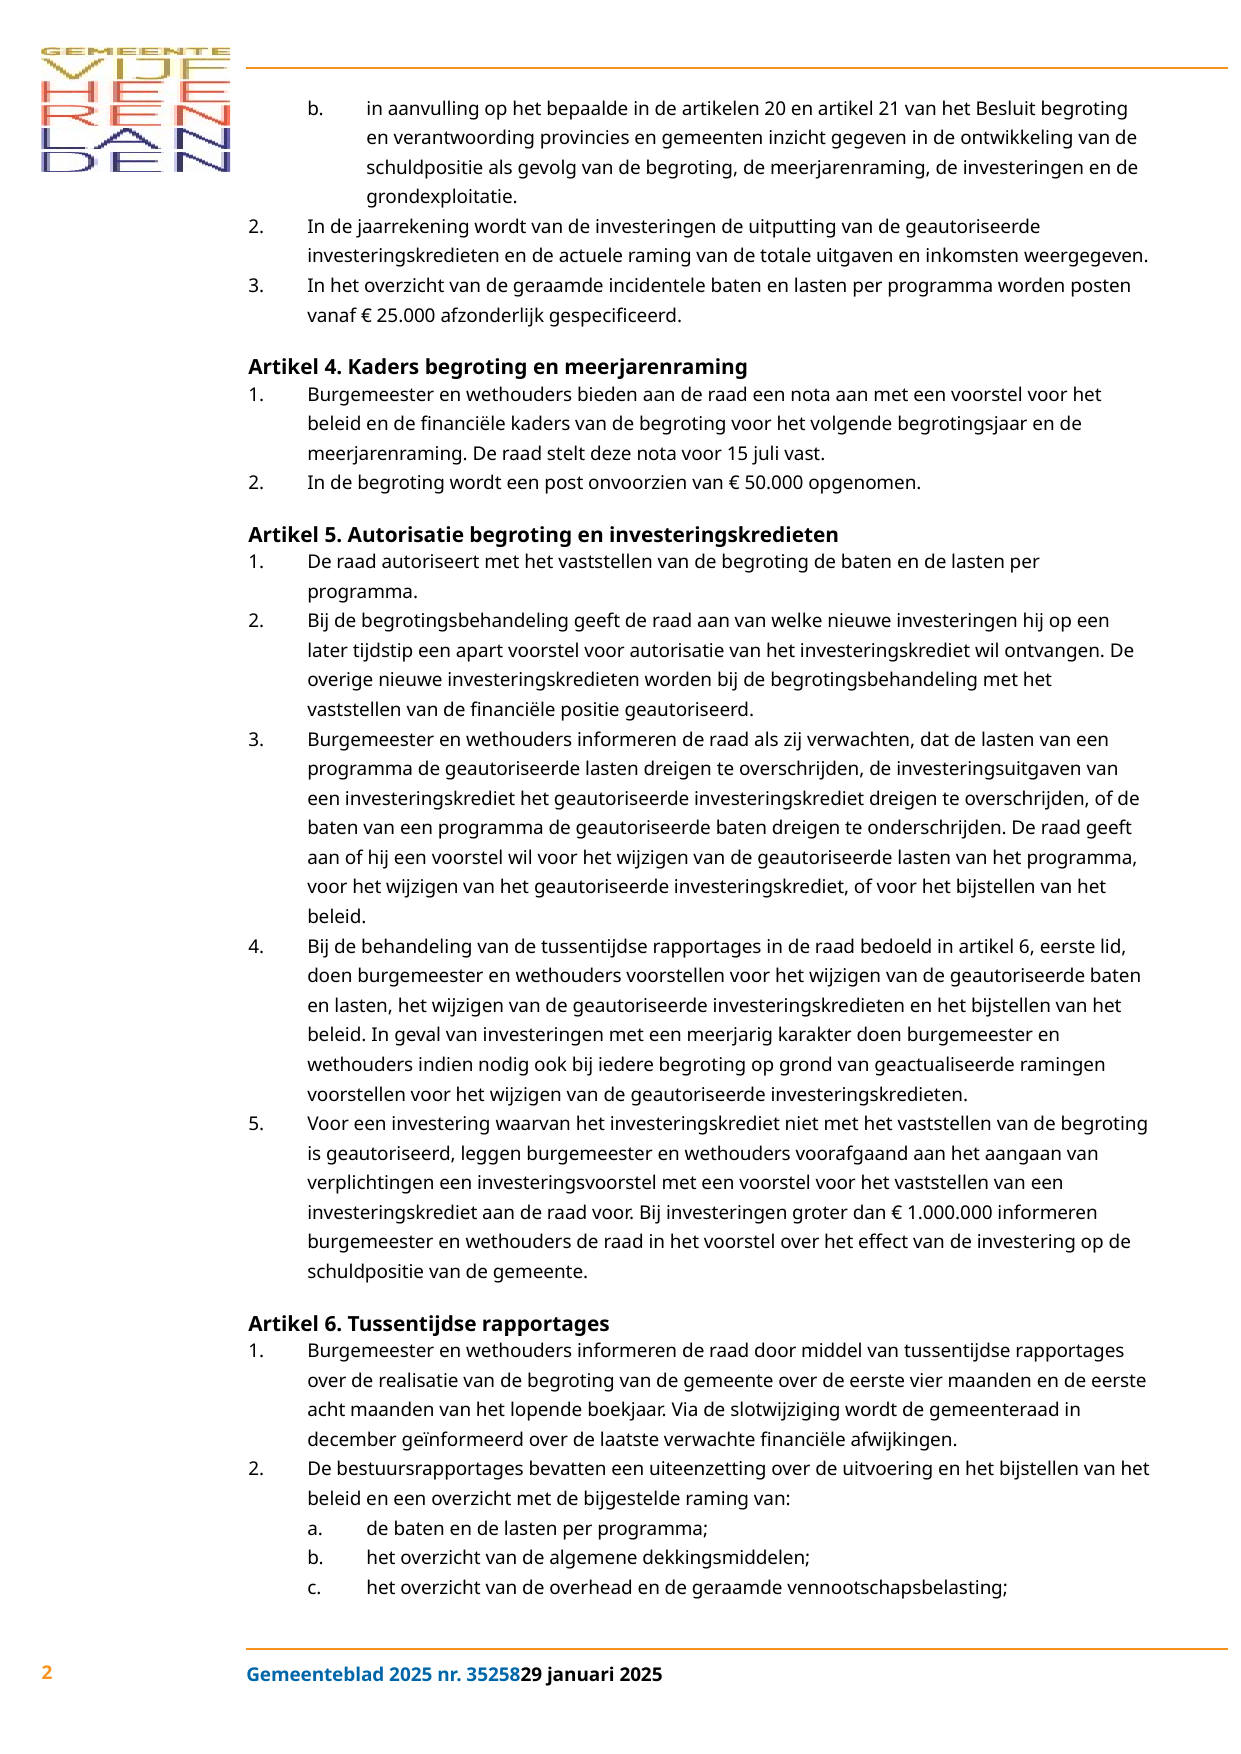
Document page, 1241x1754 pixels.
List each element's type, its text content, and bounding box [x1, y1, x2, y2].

list In het overzicht van de geraamde incidentele baten en lasten per programma worden posten vanaf € 25.000 afzonderlijk gespecificeerd. [248, 272, 1152, 328]
list De bestuursrapportages bevatten een uiteenzetting over de uitvoering en het bijstellen van het beleid en een overzicht met de bijgestelde raming van: [248, 1456, 1152, 1511]
text Artikel 5. Autorisatie begroting en investeringskredieten [248, 520, 1152, 548]
list In de begroting wordt een post onvoorzien van € 50.000 opgenomen. [248, 469, 1152, 495]
list Burgemeester en wethouders bieden aan de raad een nota aan met een voorstel voor het beleid en de financiële kaders van de begroting voor het volgende begrotingsjaar en de meerjarenraming. De raad stelt deze nota voor 15 juli vast. [248, 381, 1152, 466]
list Bij de behandeling van de tussentijdse rapportages in de raad bedoeld in artikel 6, eerste lid, doen burgemeester en wethouders voorstellen voor het wijzigen van de geautoriseerde baten en lasten, het wijzigen van de geautoriseerde investeringskredieten en het bijstellen van het beleid. In geval van investeringen met een meerjarig karakter doen burgemeester en wethouders indien nodig ook bij iedere begroting op grond van geactualiseerde ramingen voorstellen voor het wijzigen van de geautoriseerde investeringskredieten. [248, 933, 1152, 1107]
list de baten en de lasten per programma; [307, 1515, 1152, 1540]
list Voor een investering waarvan het investeringskrediet niet met het vaststellen van de begroting is geautoriseerd, leggen burgemeester en wethouders voorafgaand aan het aangaan van verplichtingen een investeringsvoorstel met een voorstel voor het vaststellen van een investeringskrediet aan de raad voor. Bij investeringen groter dan € 1.000.000 informeren burgemeester en wethouders de raad in het voorstel over het effect van de investering op de schuldpositie van de gemeente. [248, 1110, 1152, 1284]
list In de jaarrekening wordt van de investeringen de uitputting van de geautoriseerde investeringskredieten en de actuele raming van de totale uitgaven en inkomsten weergegeven. [248, 213, 1152, 268]
list het overzicht van de algemene dekkingsmiddelen; [307, 1544, 1152, 1570]
text Artikel 4. Kaders begroting en meerjarenraming [248, 352, 1152, 381]
list het overzicht van de overhead en de geraamde vennootschapsbelasting; [307, 1574, 1152, 1599]
list Bij de begrotingsbehandeling geeft de raad aan van welke nieuwe investeringen hij op een later tijdstip een apart voorstel voor autorisatie van het investeringskrediet wil ontvangen. De overige nieuwe investeringskredieten worden bij de begrotingsbehandeling met het vaststellen van de financiële positie geautoriseerd. [248, 607, 1152, 722]
list Burgemeester en wethouders informeren de raad door middel van tussentijdse rapportages over de realisatie van de begroting van de gemeente over de eerste vier maanden en de eerste acht maanden van het lopende boekjaar. Via de slotwijziging wordt de gemeenteraad in december geïnformeerd over de laatste verwachte financiële afwijkingen. [248, 1337, 1152, 1452]
list in aanvulling op het bepaalde in de artikelen 20 en artikel 21 van het Besluit begroting en verantwoording provincies en gemeenten inzicht gegeven in de ontwikkeling van de schuldpositie als gevolg van de begroting, de meerjarenraming, de investeringen en de grondexploitatie. [307, 95, 1152, 209]
list De raad autoriseert met het vaststellen van de begroting de baten en de lasten per programma. [248, 548, 1152, 604]
text Artikel 6. Tussentijdse rapportages [248, 1309, 1152, 1337]
picture [41, 47, 231, 172]
list Burgemeester en wethouders informeren de raad als zij verwachten, dat de lasten van een programma de geautoriseerde lasten dreigen te overschrijden, de investeringsuitgaven van een investeringskrediet het geautoriseerde investeringskrediet dreigen te overschrijden, of de baten van een programma de geautoriseerde baten dreigen te onderschrijden. De raad geeft aan of hij een voorstel wil voor het wijzigen van de geautoriseerde lasten van het programma, voor het wijzigen van het geautoriseerde investeringskrediet, of voor het bijstellen van het beleid. [248, 726, 1152, 929]
